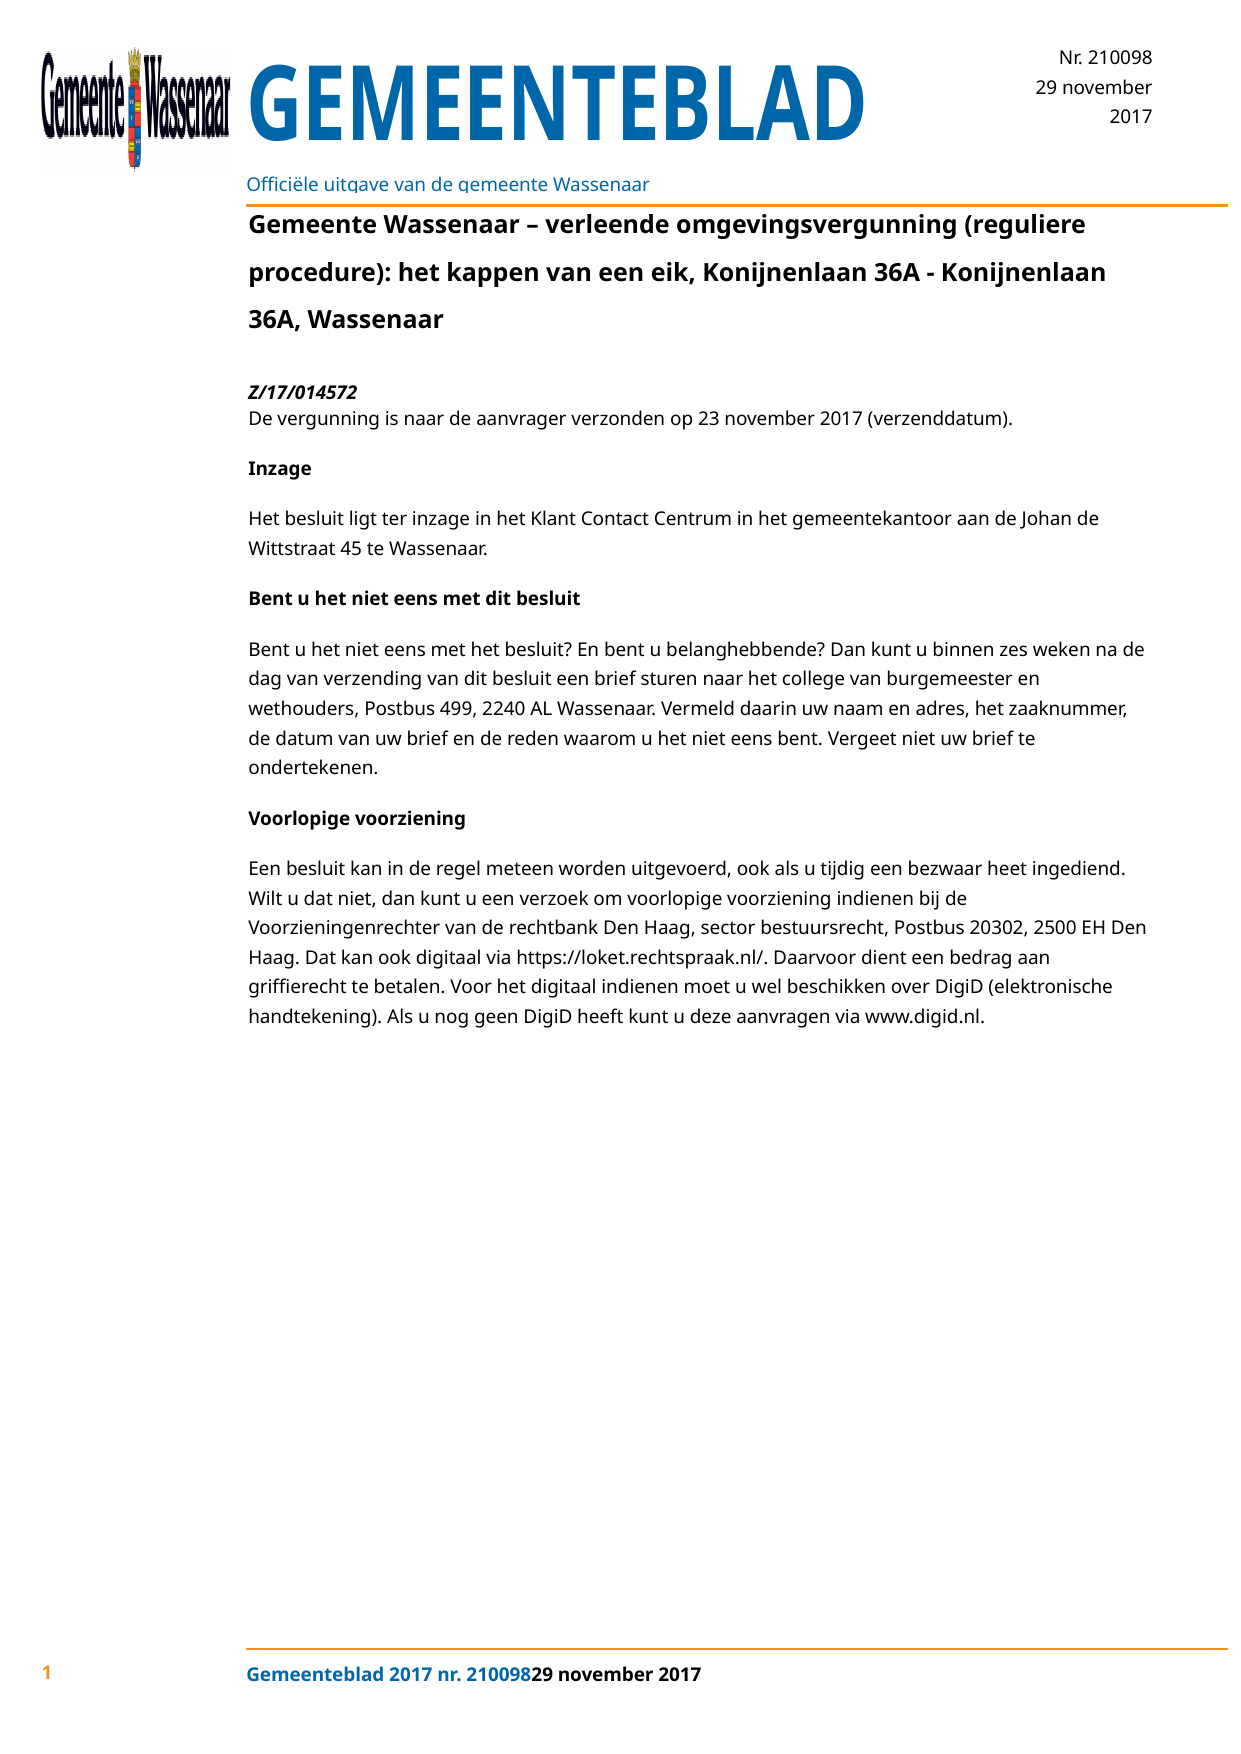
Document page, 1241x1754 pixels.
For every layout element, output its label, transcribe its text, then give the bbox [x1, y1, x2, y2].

text Bent u het niet eens met dit besluit [248, 586, 1152, 611]
text Gemeente Wassenaar – verleende omgevingsvergunning (reguliere procedure): het kappen van een eik, Konijnenlaan 36A - Konijnenlaan 36A, Wassenaar [248, 207, 1152, 336]
text Inzage [248, 455, 1152, 481]
picture [41, 47, 231, 172]
text Een besluit kan in de regel meteen worden uitgevoerd, ook als u tijdig een bezwaar heet ingediend. Wilt u dat niet, dan kunt u een verzoek om voorlopige voorziening indienen bij de Voorzieningenrechter van de rechtbank Den Haag, sector bestuursrecht, Postbus 20302, 2500 EH Den Haag. Dat kan ook digitaal via https://loket.rechtspraak.nl/. Daarvoor dient een bedrag aan griffierecht te betalen. Voor het digitaal indienen moet u wel beschikken over DigiD (elektronische handtekening). Als u nog geen DigiD heeft kunt u deze aanvragen via www.digid.nl. [248, 855, 1152, 1029]
text Bent u het niet eens met het besluit? En bent u belanghebbende? Dan kunt u binnen zes weken na de dag van verzending van dit besluit een brief sturen naar het college van burgemeester en wethouders, Postbus 499, 2240 AL Wassenaar. Vermeld daarin uw naam en adres, het zaaknummer, de datum van uw brief en de reden waarom u het niet eens bent. Vergeet niet uw brief te ondertekenen. [248, 636, 1152, 780]
text Z/17/014572 [248, 379, 1152, 405]
text De vergunning is naar de aanvrager verzonden op 23 november 2017 (verzenddatum). [248, 405, 1152, 431]
text Het besluit ligt ter inzage in het Klant Contact Centrum in het gemeentekantoor aan de Johan de Wittstraat 45 te Wassenaar. [248, 506, 1152, 561]
text Voorlopige voorziening [248, 805, 1152, 831]
